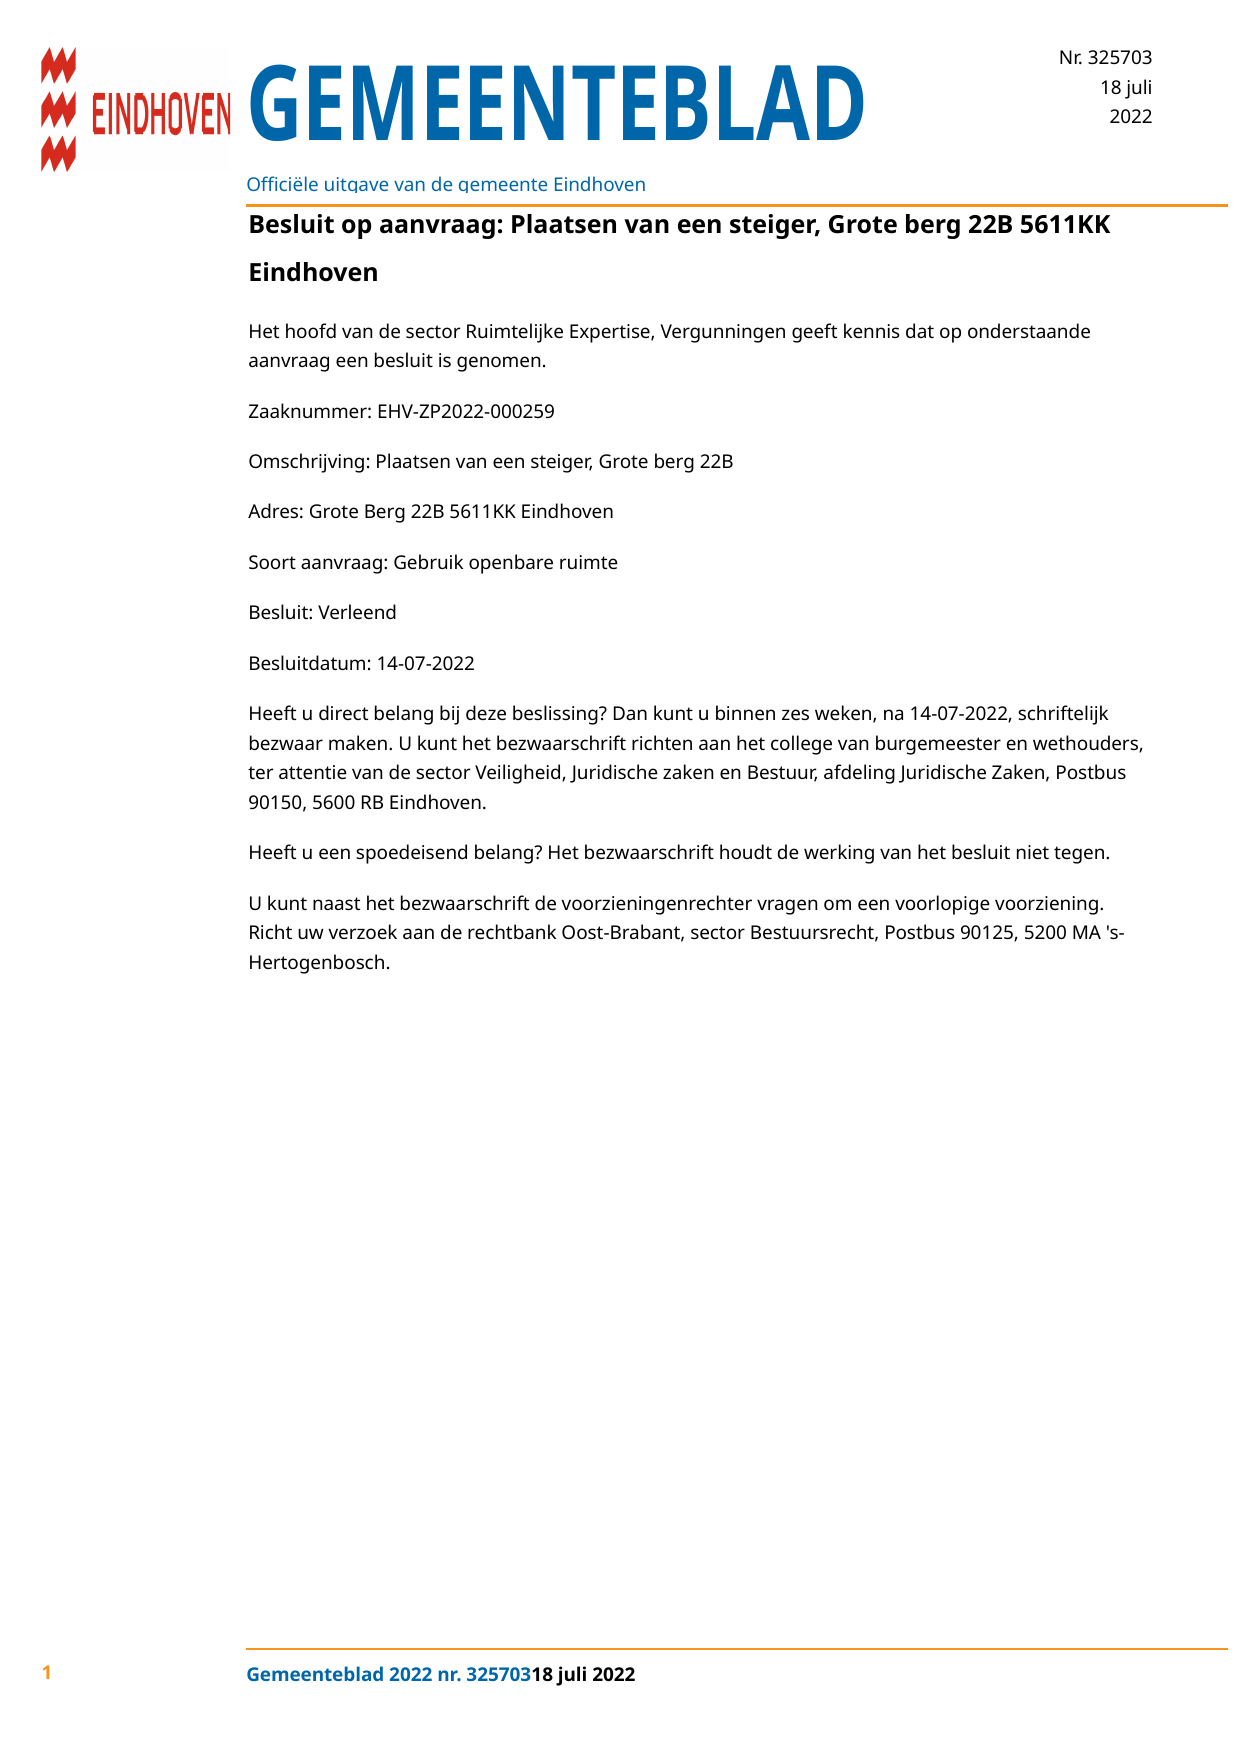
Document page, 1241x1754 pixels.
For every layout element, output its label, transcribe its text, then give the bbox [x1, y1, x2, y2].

text U kunt naast het bezwaarschrift de voorzieningenrechter vragen om een voorlopige voorziening. Richt uw verzoek aan de rechtbank Oost-Brabant, sector Bestuursrecht, Postbus 90125, 5200 MA 's-Hertogenbosch. [248, 890, 1152, 975]
text Besluitdatum: 14-07-2022 [248, 650, 1152, 676]
text Heeft u een spoedeisend belang? Het bezwaarschrift houdt de werking van het besluit niet tegen. [248, 839, 1152, 865]
text Besluit op aanvraag: Plaatsen van een steiger, Grote berg 22B 5611KK Eindhoven [248, 207, 1152, 288]
text Besluit: Verleend [248, 599, 1152, 625]
text Omschrijving: Plaatsen van een steiger, Grote berg 22B [248, 448, 1152, 474]
text Het hoofd van de sector Ruimtelijke Expertise, Vergunningen geeft kennis dat op onderstaande aanvraag een besluit is genomen. [248, 318, 1152, 373]
text Heeft u direct belang bij deze beslissing? Dan kunt u binnen zes weken, na 14-07-2022, schriftelijk bezwaar maken. U kunt het bezwaarschrift richten aan het college van burgemeester en wethouders, ter attentie van de sector Veiligheid, Juridische zaken en Bestuur, afdeling Juridische Zaken, Postbus 90150, 5600 RB Eindhoven. [248, 700, 1152, 815]
text Zaaknummer: EHV-ZP2022-000259 [248, 398, 1152, 424]
text Adres: Grote Berg 22B 5611KK Eindhoven [248, 499, 1152, 524]
text Soort aanvraag: Gebruik openbare ruimte [248, 549, 1152, 575]
picture [41, 47, 231, 172]
